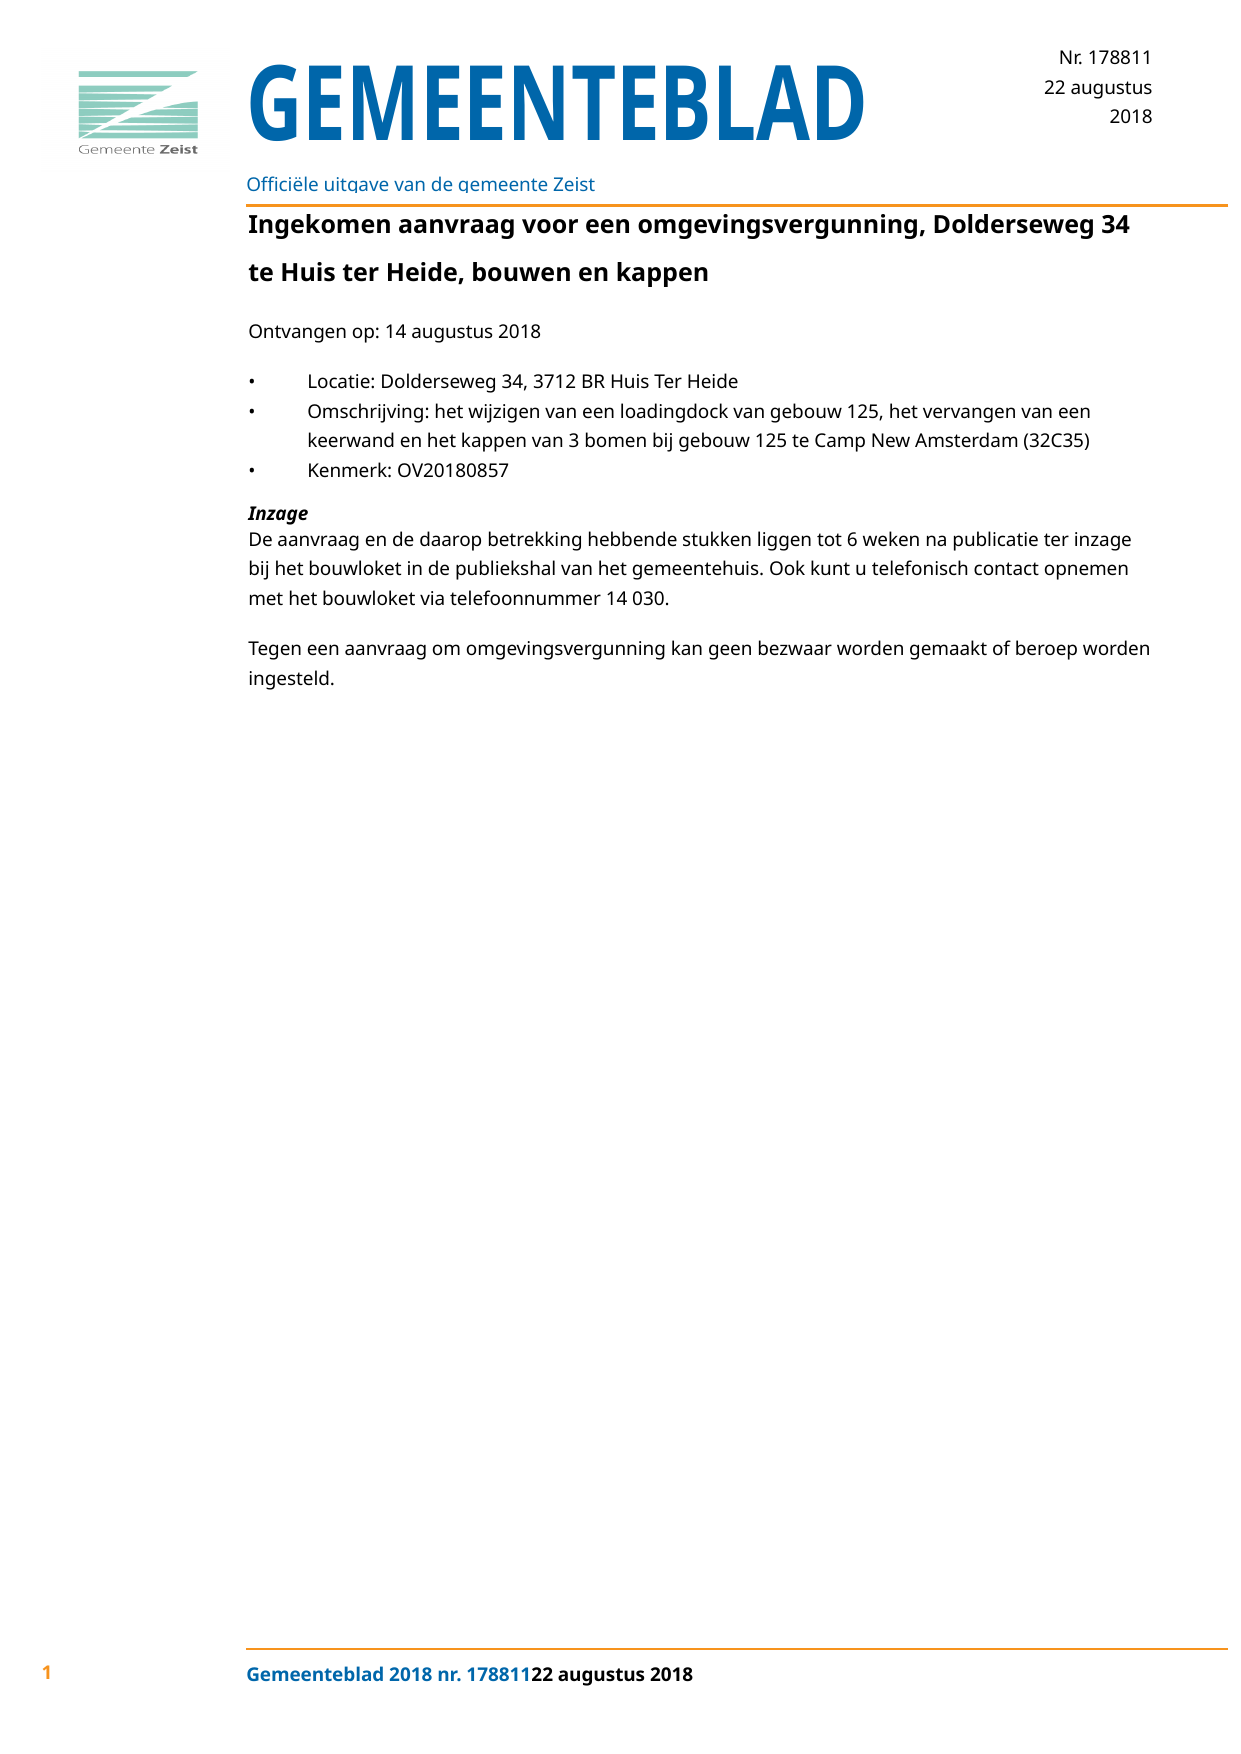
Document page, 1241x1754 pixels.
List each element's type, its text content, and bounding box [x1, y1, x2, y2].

list Locatie: Dolderseweg 34, 3712 BR Huis Ter Heide [248, 368, 1152, 394]
text Ontvangen op: 14 augustus 2018 [248, 318, 1152, 344]
list Kenmerk: OV20180857 [248, 457, 1152, 483]
text De aanvraag en de daarop betrekking hebbende stukken liggen tot 6 weken na publicatie ter inzage bij het bouwloket in de publiekshal van het gemeentehuis. Ook kunt u telefonisch contact opnemen met het bouwloket via telefoonnummer 14 030. [248, 526, 1152, 611]
text Ingekomen aanvraag voor een omgevingsvergunning, Dolderseweg 34 te Huis ter Heide, bouwen en kappen [248, 207, 1152, 288]
list Omschrijving: het wijzigen van een loadingdock van gebouw 125, het vervangen van een keerwand en het kappen van 3 bomen bij gebouw 125 te Camp New Amsterdam (32C35) [248, 398, 1152, 453]
picture [41, 47, 231, 172]
text Tegen een aanvraag om omgevingsvergunning kan geen bezwaar worden gemaakt of beroep worden ingesteld. [248, 636, 1152, 691]
text Inzage [248, 500, 1152, 526]
